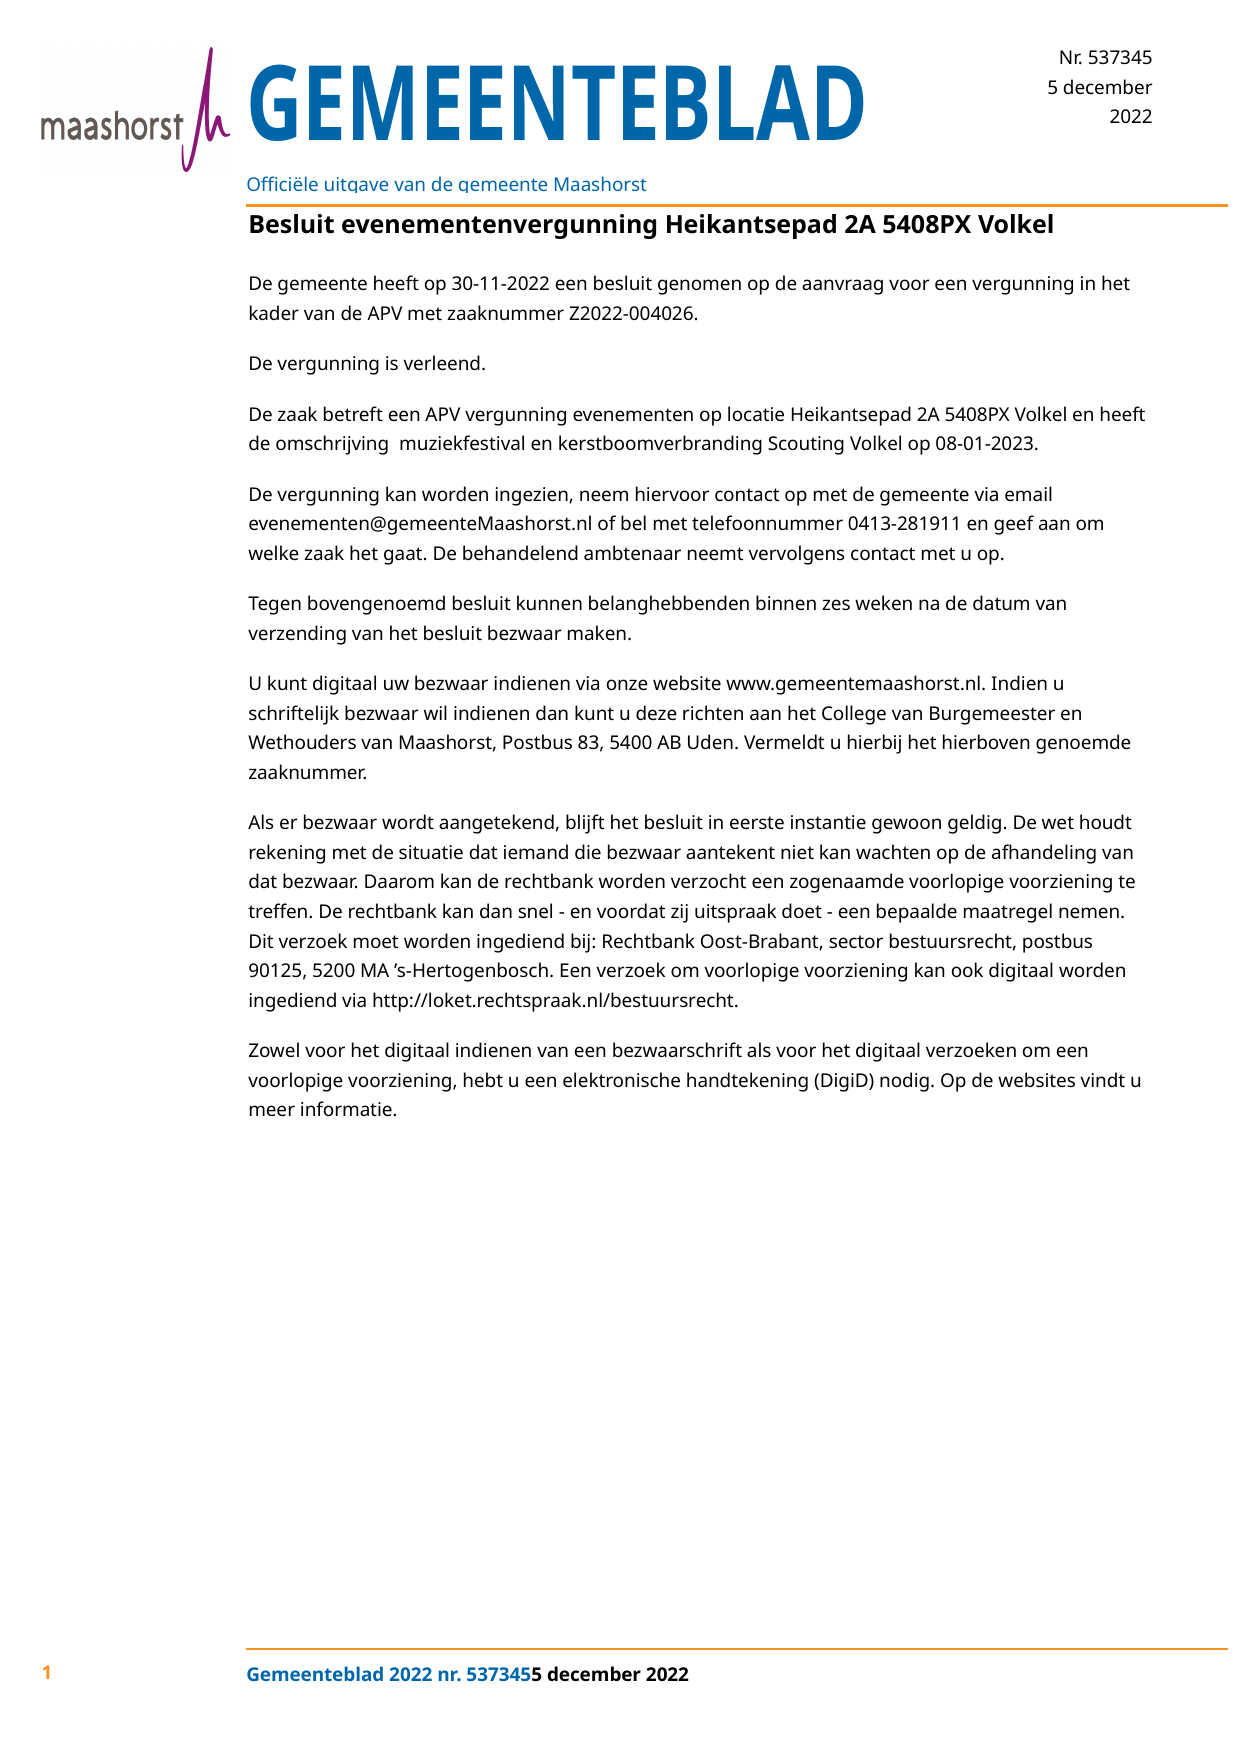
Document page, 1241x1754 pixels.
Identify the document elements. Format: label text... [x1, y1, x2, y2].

text De gemeente heeft op 30-11-2022 een besluit genomen op de aanvraag voor een vergunning in het kader van de APV met zaaknummer Z2022-004026. [248, 270, 1152, 326]
text Zowel voor het digitaal indienen van een bezwaarschrift als voor het digitaal verzoeken om een voorlopige voorziening, hebt u een elektronische handtekening (DigiD) nodig. Op de websites vindt u meer informatie. [248, 1037, 1152, 1122]
text De zaak betreft een APV vergunning evenementen op locatie Heikantsepad 2A 5408PX Volkel en heeft de omschrijving muziekfestival en kerstboomverbranding Scouting Volkel op 08-01-2023. [248, 401, 1152, 456]
text Als er bezwaar wordt aangetekend, blijft het besluit in eerste instantie gewoon geldig. De wet houdt rekening met de situatie dat iemand die bezwaar aantekent niet kan wachten op de afhandeling van dat bezwaar. Daarom kan de rechtbank worden verzocht een zogenaamde voorlopige voorziening te treffen. De rechtbank kan dan snel - en voordat zij uitspraak doet - een bepaalde maatregel nemen. Dit verzoek moet worden ingediend bij: Rechtbank Oost-Brabant, sector bestuursrecht, postbus 90125, 5200 MA ’s-Hertogenbosch. Een verzoek om voorlopige voorziening kan ook digitaal worden ingediend via http://loket.rechtspraak.nl/bestuursrecht. [248, 809, 1152, 1013]
text De vergunning is verleend. [248, 350, 1152, 376]
text De vergunning kan worden ingezien, neem hiervoor contact op met de gemeente via email evenementen@gemeenteMaashorst.nl of bel met telefoonnummer 0413-281911 en geef aan om welke zaak het gaat. De behandelend ambtenaar neemt vervolgens contact met u op. [248, 481, 1152, 566]
text Tegen bovengenoemd besluit kunnen belanghebbenden binnen zes weken na de datum van verzending van het besluit bezwaar maken. [248, 590, 1152, 646]
picture [41, 47, 231, 172]
text Besluit evenementenvergunning Heikantsepad 2A 5408PX Volkel [248, 207, 1152, 241]
text U kunt digitaal uw bezwaar indienen via onze website www.gemeentemaashorst.nl. Indien u schriftelijk bezwaar wil indienen dan kunt u deze richten aan het College van Burgemeester en Wethouders van Maashorst, Postbus 83, 5400 AB Uden. Vermeldt u hierbij het hierboven genoemde zaaknummer. [248, 670, 1152, 785]
